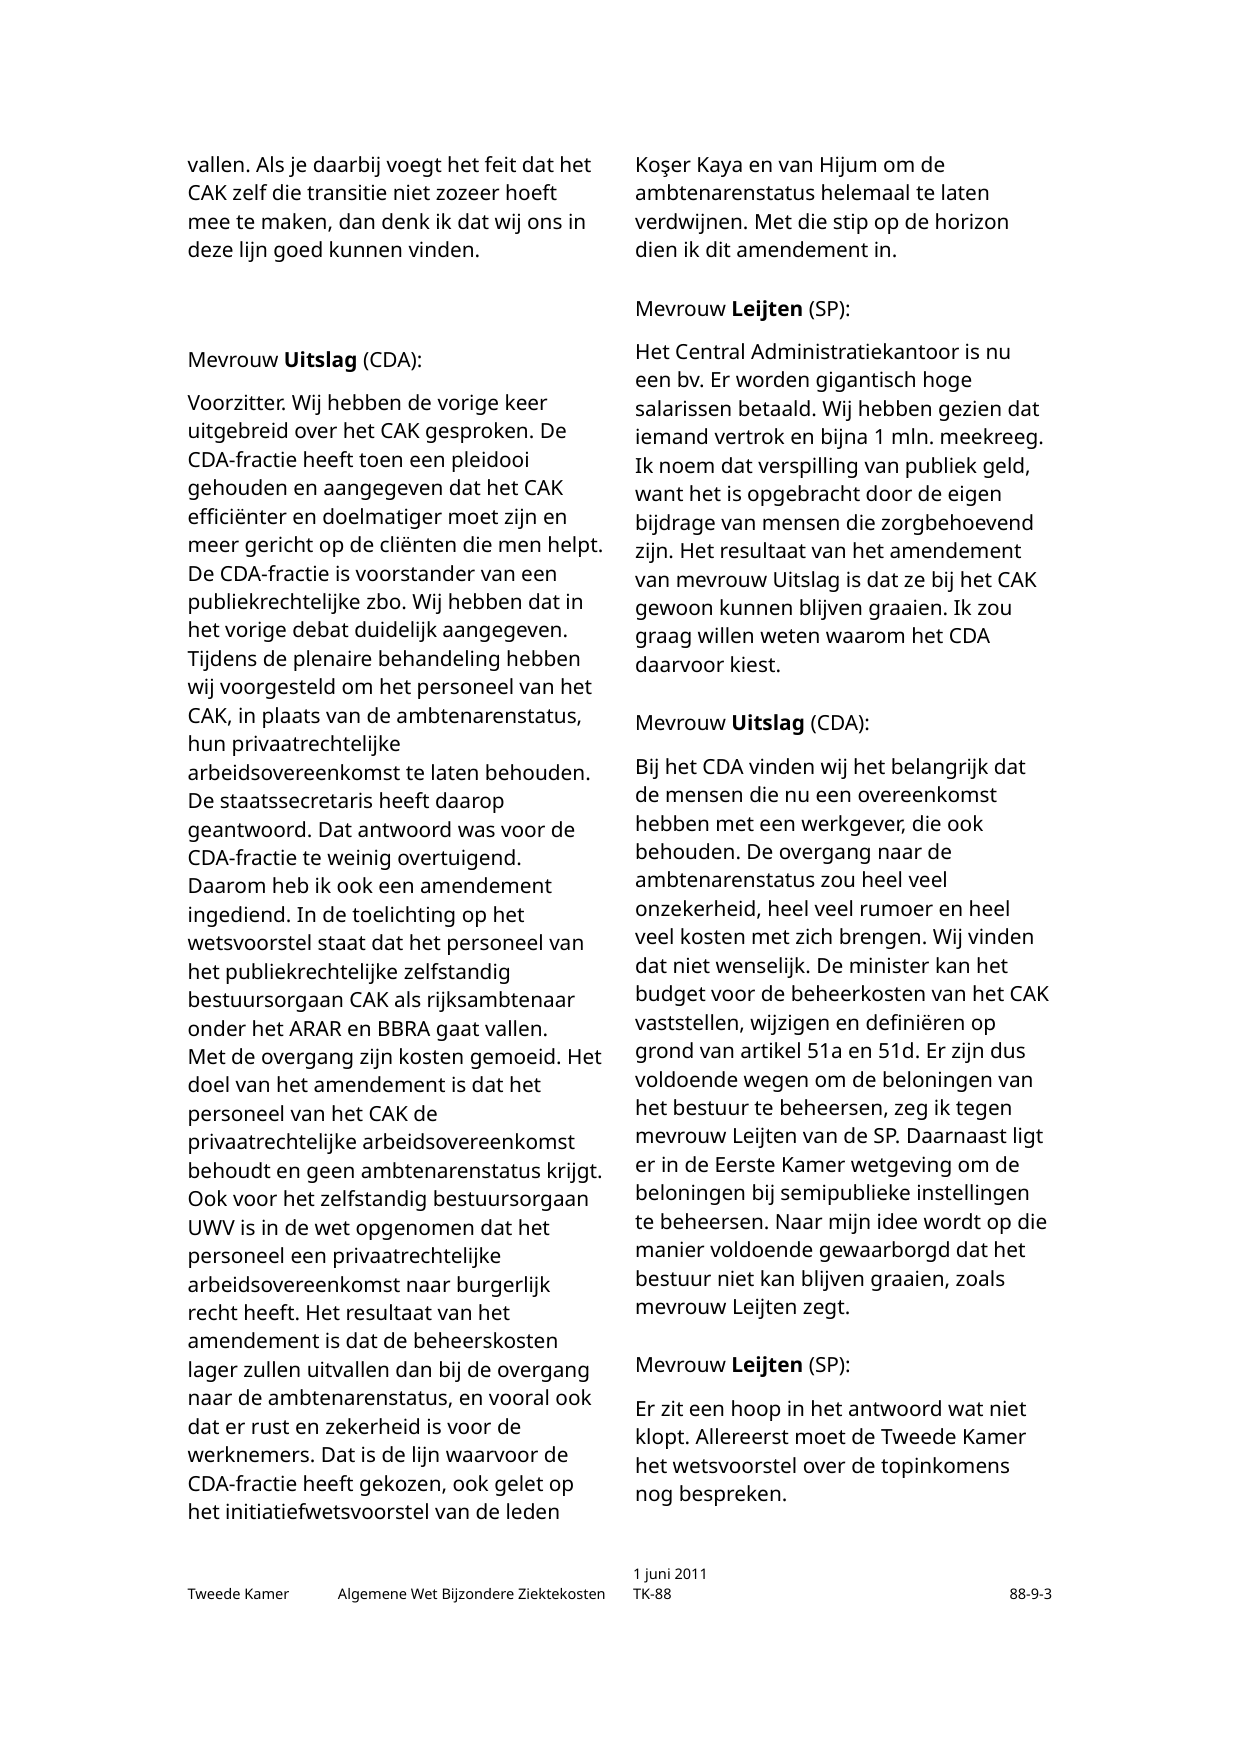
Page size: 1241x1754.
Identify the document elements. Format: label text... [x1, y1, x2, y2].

text Er zit een hoop in het antwoord wat niet klopt. Allereerst moet de Tweede Kamer het wetsvoorstel over de topinkomens nog bespreken. [635, 1394, 1053, 1508]
text  [187, 294, 605, 322]
text Voorzitter. Wij hebben de vorige keer uitgebreid over het CAK gesproken. De CDA-fractie heeft toen een pleidooi gehouden en aangegeven dat het CAK efficiënter en doelmatiger moet zijn en meer gericht op de cliënten die men helpt. De CDA-fractie is voorstander van een publiekrechtelijke zbo. Wij hebben dat in het vorige debat duidelijk aangegeven. Tijdens de plenaire behandeling hebben wij voorgesteld om het personeel van het CAK, in plaats van de ambtenarenstatus, hun privaatrechtelijke arbeidsovereenkomst te laten behouden. De staatssecretaris heeft daarop geantwoord. Dat antwoord was voor de CDA-fractie te weinig overtuigend. Daarom heb ik ook een amendement ingediend. In de toelichting op het wetsvoorstel staat dat het personeel van het publiekrechtelijke zelfstandig bestuursorgaan CAK als rijksambtenaar onder het ARAR en BBRA gaat vallen. [187, 388, 605, 1042]
text vallen. Als je daarbij voegt het feit dat het CAK zelf die transitie niet zozeer hoeft mee te maken, dan denk ik dat wij ons in deze lijn goed kunnen vinden. [187, 150, 605, 264]
text Koşer Kaya en van Hijum om de ambtenarenstatus helemaal te laten verdwijnen. Met die stip op de horizon dien ik dit amendement in. [635, 150, 1053, 264]
text Het Central Administratiekantoor is nu een bv. Er worden gigantisch hoge salarissen betaald. Wij hebben gezien dat iemand vertrok en bijna 1 mln. meekreeg. Ik noem dat verspilling van publiek geld, want het is opgebracht door de eigen bijdrage van mensen die zorgbehoevend zijn. Het resultaat van het amendement van mevrouw Uitslag is dat ze bij het CAK gewoon kunnen blijven graaien. Ik zou graag willen weten waarom het CDA daarvoor kiest. [635, 337, 1053, 678]
text Mevrouw Uitslag (CDA): [187, 345, 605, 373]
text Bij het CDA vinden wij het belangrijk dat de mensen die nu een overeenkomst hebben met een werkgever, die ook behouden. De overgang naar de ambtenarenstatus zou heel veel onzekerheid, heel veel rumoer en heel veel kosten met zich brengen. Wij vinden dat niet wenselijk. De minister kan het budget voor de beheerkosten van het CAK vaststellen, wijzigen en definiëren op grond van artikel 51a en 51d. Er zijn dus voldoende wegen om de beloningen van het bestuur te beheersen, zeg ik tegen mevrouw Leijten van de SP. Daarnaast ligt er in de Eerste Kamer wetgeving om de beloningen bij semipublieke instellingen te beheersen. Naar mijn idee wordt op die manier voldoende gewaarborgd dat het bestuur niet kan blijven graaien, zoals mevrouw Leijten zegt. [635, 752, 1053, 1321]
text Mevrouw Leijten (SP): [635, 294, 1053, 322]
text Met de overgang zijn kosten gemoeid. Het doel van het amendement is dat het personeel van het CAK de privaatrechtelijke arbeidsovereenkomst behoudt en geen ambtenarenstatus krijgt. Ook voor het zelfstandig bestuursorgaan UWV is in de wet opgenomen dat het personeel een privaatrechtelijke arbeidsovereenkomst naar burgerlijk recht heeft. Het resultaat van het amendement is dat de beheerskosten lager zullen uitvallen dan bij de overgang naar de ambtenarenstatus, en vooral ook dat er rust en zekerheid is voor de werknemers. Dat is de lijn waarvoor de CDA-fractie heeft gekozen, ook gelet op het initiatiefwetsvoorstel van de leden [187, 1042, 605, 1526]
text Mevrouw Leijten (SP): [635, 1351, 1053, 1379]
text Mevrouw Uitslag (CDA): [635, 708, 1053, 737]
